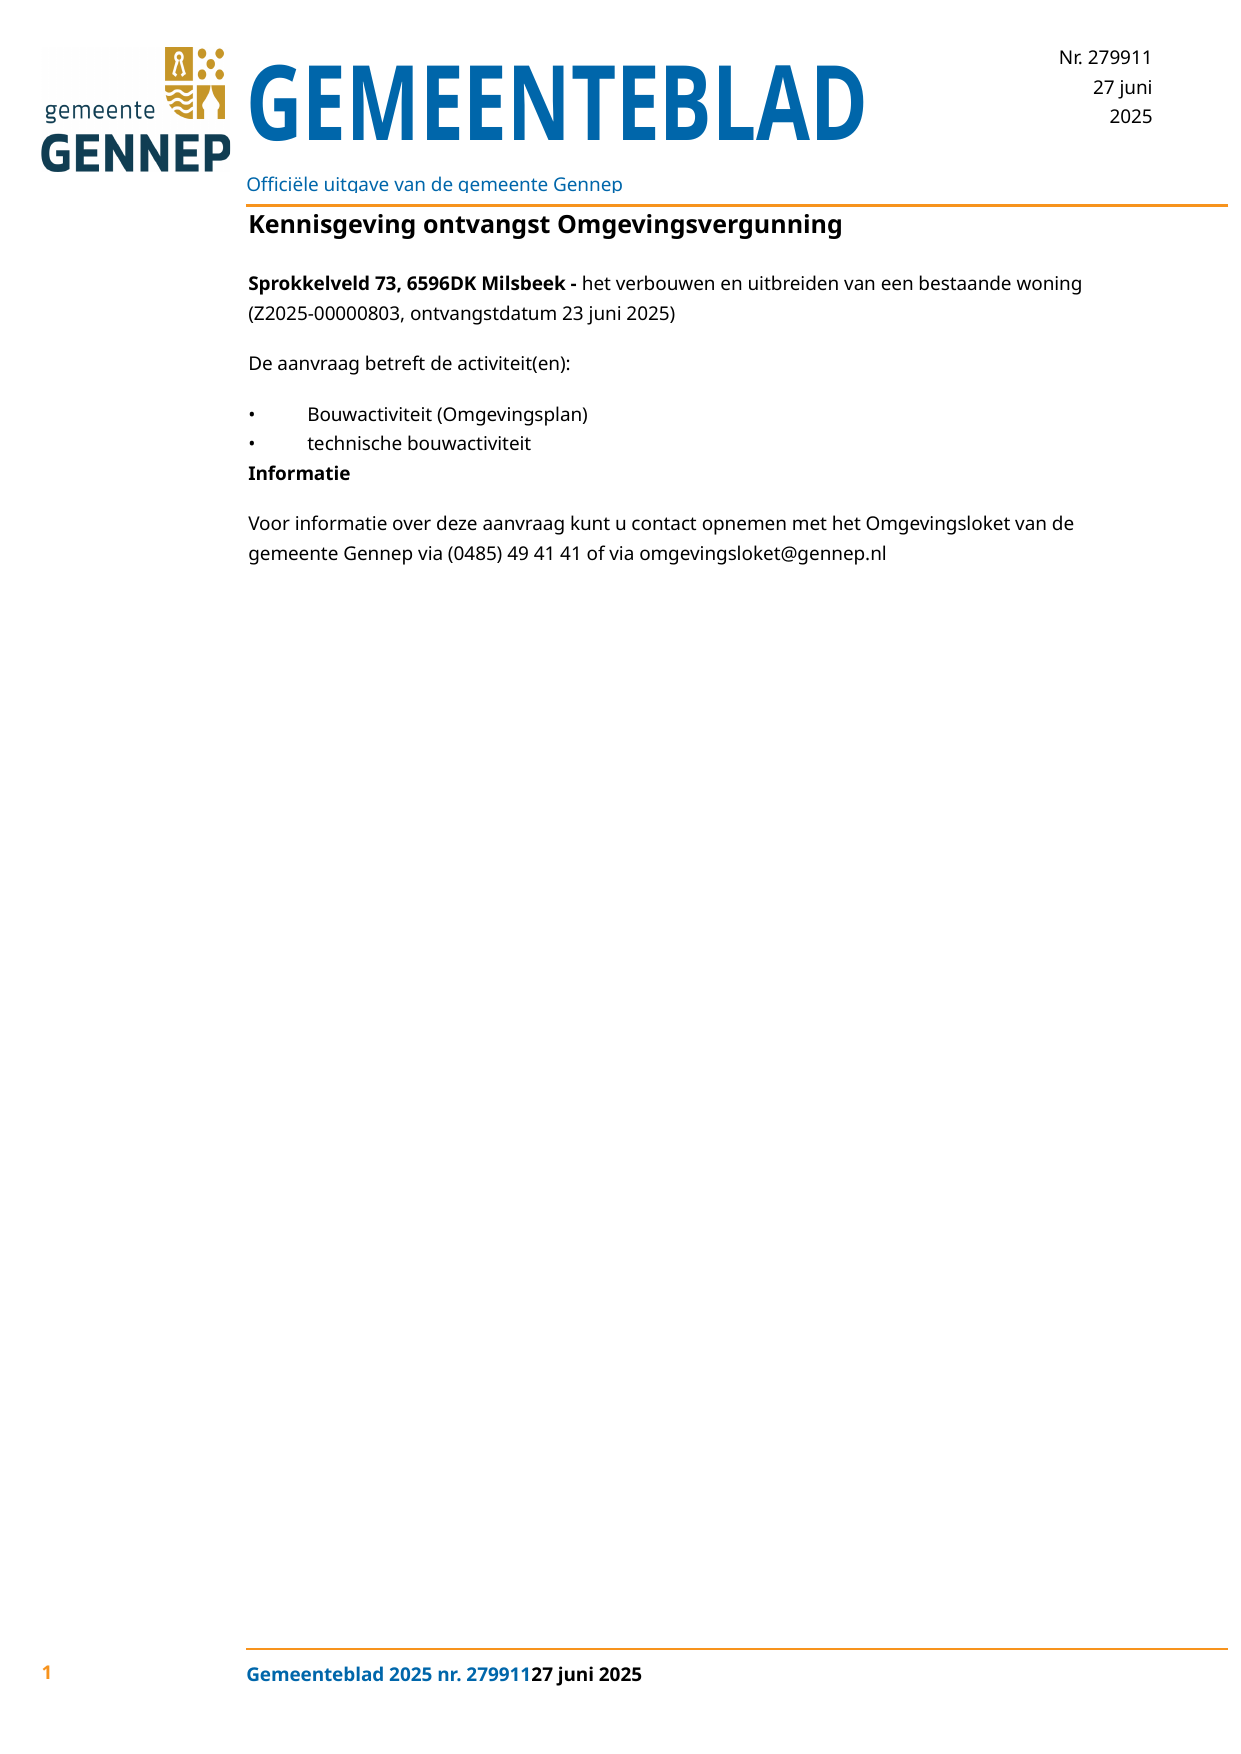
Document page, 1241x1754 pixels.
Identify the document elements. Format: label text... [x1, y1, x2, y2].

picture [41, 47, 231, 172]
text Sprokkelveld 73, 6596DK Milsbeek - het verbouwen en uitbreiden van een bestaande woning (Z2025-00000803, ontvangstdatum 23 juni 2025) [248, 270, 1152, 326]
text De aanvraag betreft de activiteit(en): [248, 350, 1152, 376]
list Bouwactiviteit (Omgevingsplan) [248, 401, 1152, 426]
text Informatie [248, 460, 1152, 486]
list technische bouwactiviteit [248, 430, 1152, 456]
text Kennisgeving ontvangst Omgevingsvergunning [248, 207, 1152, 241]
text Voor informatie over deze aanvraag kunt u contact opnemen met het Omgevingsloket van de gemeente Gennep via (0485) 49 41 41 of via omgevingsloket@gennep.nl [248, 510, 1152, 566]
